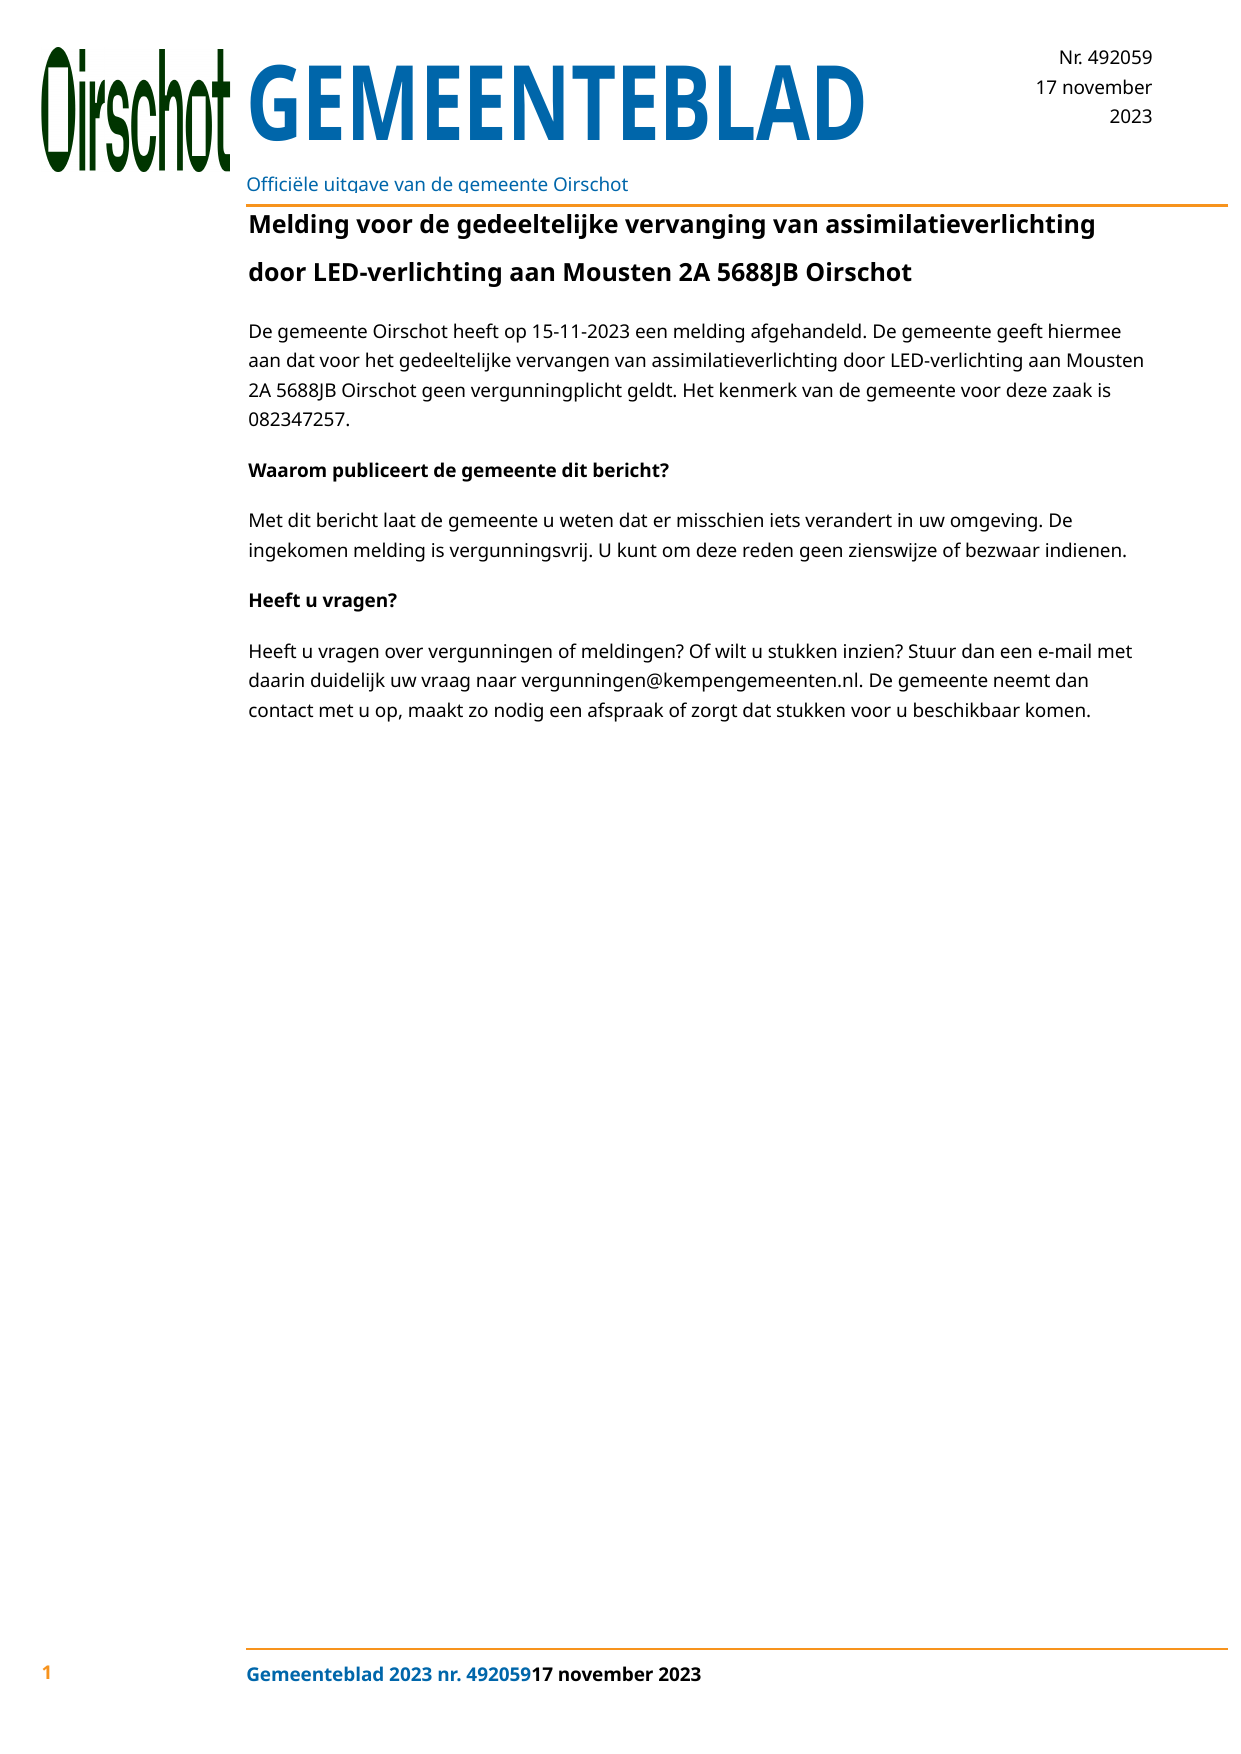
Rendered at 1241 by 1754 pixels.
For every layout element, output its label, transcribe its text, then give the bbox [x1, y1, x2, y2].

picture [41, 47, 231, 172]
text Heeft u vragen over vergunningen of meldingen? Of wilt u stukken inzien? Stuur dan een e-mail met daarin duidelijk uw vraag naar vergunningen@kempengemeenten.nl. De gemeente neemt dan contact met u op, maakt zo nodig een afspraak of zorgt dat stukken voor u beschikbaar komen. [248, 638, 1152, 723]
text De gemeente Oirschot heeft op 15-11-2023 een melding afgehandeld. De gemeente geeft hiermee aan dat voor het gedeeltelijke vervangen van assimilatieverlichting door LED-verlichting aan Mousten 2A 5688JB Oirschot geen vergunningplicht geldt. Het kenmerk van de gemeente voor deze zaak is 082347257. [248, 318, 1152, 432]
text Met dit bericht laat de gemeente u weten dat er misschien iets verandert in uw omgeving. De ingekomen melding is vergunningsvrij. U kunt om deze reden geen zienswijze of bezwaar indienen. [248, 507, 1152, 563]
text Waarom publiceert de gemeente dit bericht? [248, 457, 1152, 483]
text Melding voor de gedeeltelijke vervanging van assimilatieverlichting door LED-verlichting aan Mousten 2A 5688JB Oirschot [248, 207, 1152, 288]
text Heeft u vragen? [248, 587, 1152, 613]
